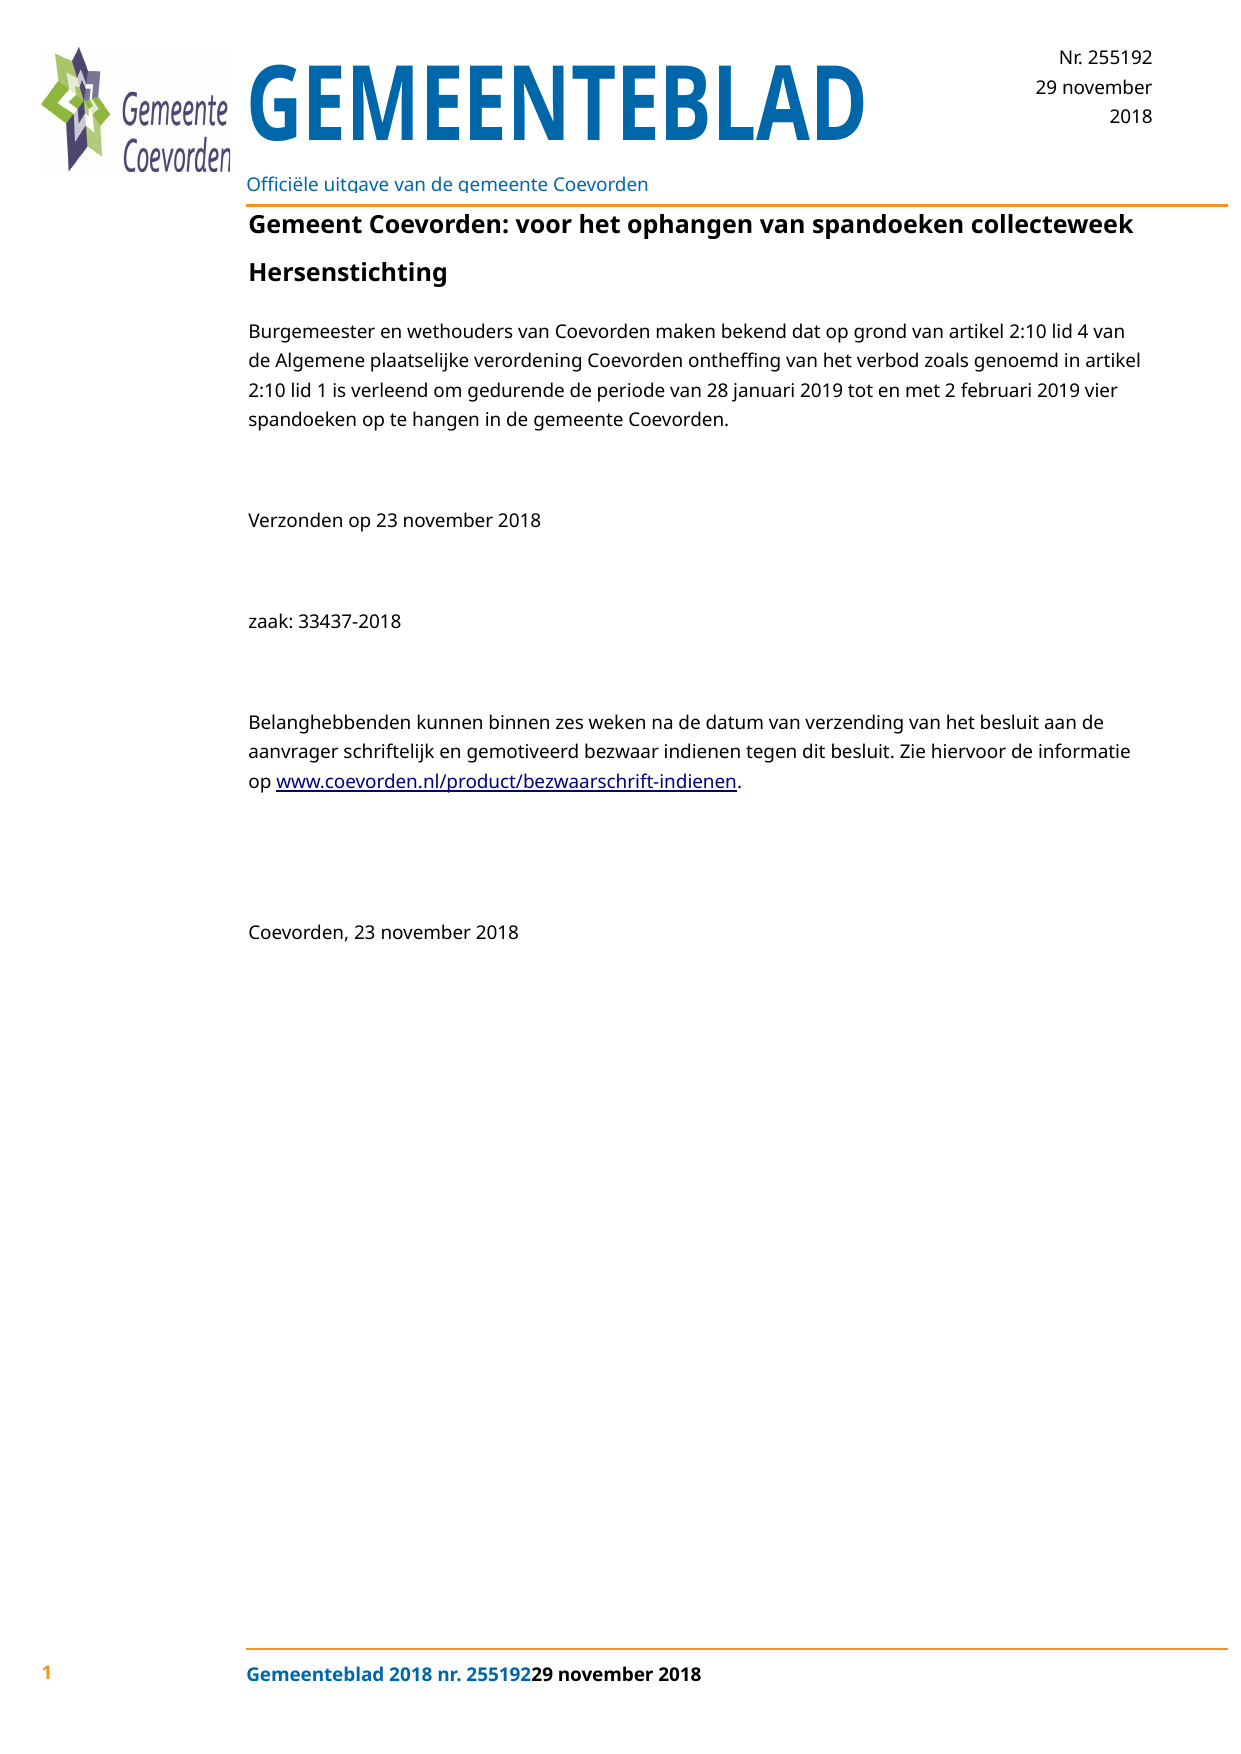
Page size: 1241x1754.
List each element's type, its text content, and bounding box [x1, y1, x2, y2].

text Belanghebbenden kunnen binnen zes weken na de datum van verzending van het besluit aan de aanvrager schriftelijk en gemotiveerd bezwaar indienen tegen dit besluit. Zie hiervoor de informatie op www.coevorden.nl/product/bezwaarschrift-indienen. [248, 709, 1152, 794]
text Burgemeester en wethouders van Coevorden maken bekend dat op grond van artikel 2:10 lid 4 van de Algemene plaatselijke verordening Coevorden ontheffing van het verbod zoals genoemd in artikel 2:10 lid 1 is verleend om gedurende de periode van 28 januari 2019 tot en met 2 februari 2019 vier spandoeken op te hangen in de gemeente Coevorden. [248, 318, 1152, 432]
picture [41, 47, 231, 172]
text Gemeent Coevorden: voor het ophangen van spandoeken collecteweek Hersenstichting [248, 207, 1152, 288]
text zaak: 33437-2018 [248, 608, 1152, 634]
text Coevorden, 23 november 2018 [248, 919, 1152, 945]
text Verzonden op 23 november 2018 [248, 507, 1152, 533]
